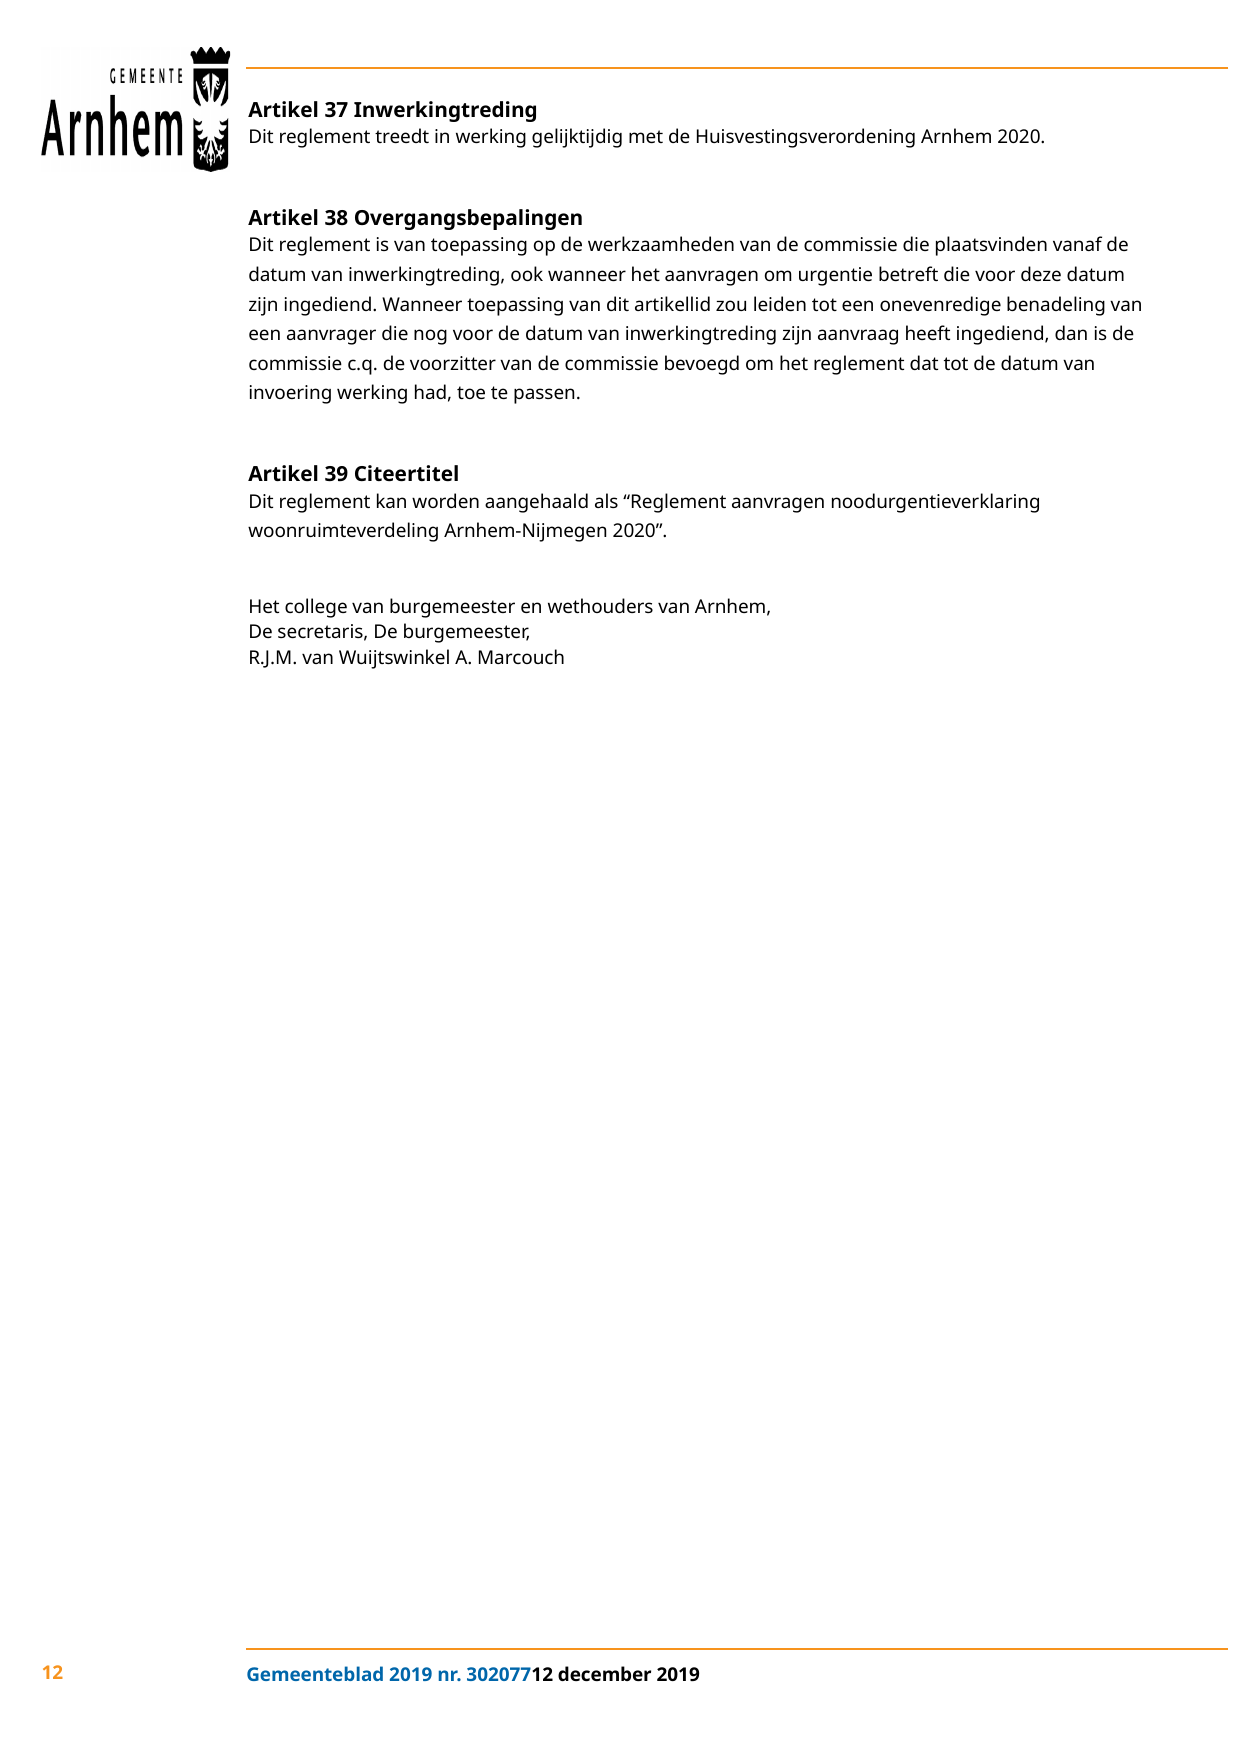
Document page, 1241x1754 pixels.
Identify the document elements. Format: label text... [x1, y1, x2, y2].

text Dit reglement is van toepassing op de werkzaamheden van de commissie die plaatsvinden vanaf de datum van inwerkingtreding, ook wanneer het aanvragen om urgentie betreft die voor deze datum zijn ingediend. Wanneer toepassing van dit artikellid zou leiden tot een onevenredige benadeling van een aanvrager die nog voor de datum van inwerkingtreding zijn aanvraag heeft ingediend, dan is de commissie c.q. de voorzitter van de commissie bevoegd om het reglement dat tot de datum van invoering werking had, toe te passen. [248, 232, 1152, 405]
text Dit reglement kan worden aangehaald als “Reglement aanvragen noodurgentieverklaring woonruimteverdeling Arnhem-Nijmegen 2020”. [248, 488, 1152, 543]
picture [41, 47, 231, 172]
text R.J.M. van Wuijtswinkel A. Marcouch [248, 644, 1152, 670]
text Artikel 39 Citeertitel [248, 459, 1152, 488]
text Artikel 37 Inwerkingtreding [248, 95, 1152, 123]
text Het college van burgemeester en wethouders van Arnhem, [248, 593, 1152, 618]
text Artikel 38 Overgangsbepalingen [248, 203, 1152, 232]
text Dit reglement treedt in werking gelijktijdig met de Huisvestingsverordening Arnhem 2020. [248, 123, 1152, 149]
text De secretaris, De burgemeester, [248, 618, 1152, 644]
